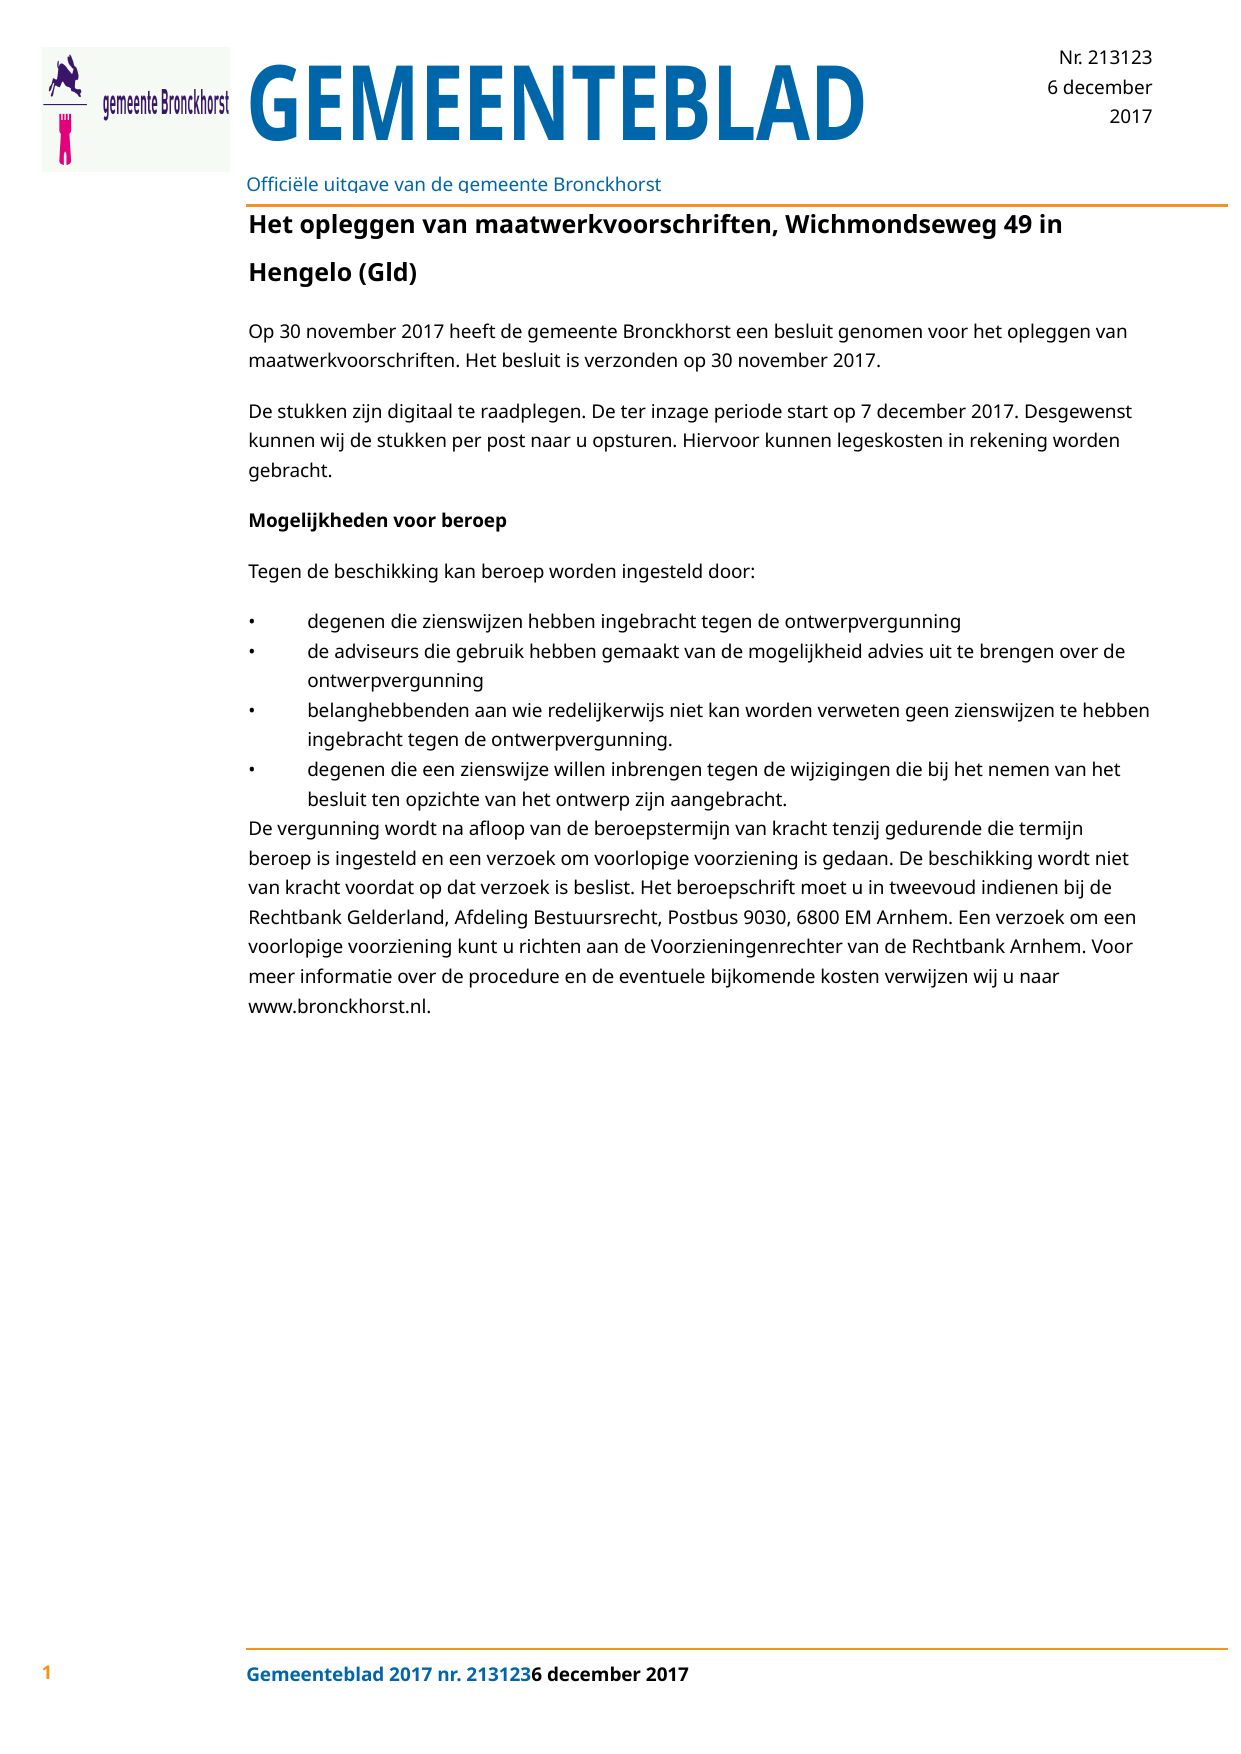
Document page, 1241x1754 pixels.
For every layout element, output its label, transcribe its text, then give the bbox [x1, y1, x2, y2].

list degenen die zienswijzen hebben ingebracht tegen de ontwerpvergunning [248, 608, 1152, 634]
list de adviseurs die gebruik hebben gemaakt van de mogelijkheid advies uit te brengen over de ontwerpvergunning [248, 638, 1152, 693]
text Mogelijkheden voor beroep [248, 507, 1152, 533]
list degenen die een zienswijze willen inbrengen tegen de wijzigingen die bij het nemen van het besluit ten opzichte van het ontwerp zijn aangebracht. [248, 756, 1152, 812]
text De stukken zijn digitaal te raadplegen. De ter inzage periode start op 7 december 2017. Desgewenst kunnen wij de stukken per post naar u opsturen. Hiervoor kunnen legeskosten in rekening worden gebracht. [248, 398, 1152, 483]
text De vergunning wordt na afloop van de beroepstermijn van kracht tenzij gedurende die termijn beroep is ingesteld en een verzoek om voorlopige voorziening is gedaan. De beschikking wordt niet van kracht voordat op dat verzoek is beslist. Het beroepschrift moet u in tweevoud indienen bij de Rechtbank Gelderland, Afdeling Bestuursrecht, Postbus 9030, 6800 EM Arnhem. Een verzoek om een voorlopige voorziening kunt u richten aan de Voorzieningenrechter van de Rechtbank Arnhem. Voor meer informatie over de procedure en de eventuele bijkomende kosten verwijzen wij u naar www.bronckhorst.nl. [248, 815, 1152, 1019]
text Het opleggen van maatwerkvoorschriften, Wichmondseweg 49 in Hengelo (Gld) [248, 207, 1152, 288]
picture [41, 47, 231, 172]
list belanghebbenden aan wie redelijkerwijs niet kan worden verweten geen zienswijzen te hebben ingebracht tegen de ontwerpvergunning. [248, 697, 1152, 752]
text Tegen de beschikking kan beroep worden ingesteld door: [248, 558, 1152, 584]
text Op 30 november 2017 heeft de gemeente Bronckhorst een besluit genomen voor het opleggen van maatwerkvoorschriften. Het besluit is verzonden op 30 november 2017. [248, 318, 1152, 373]
